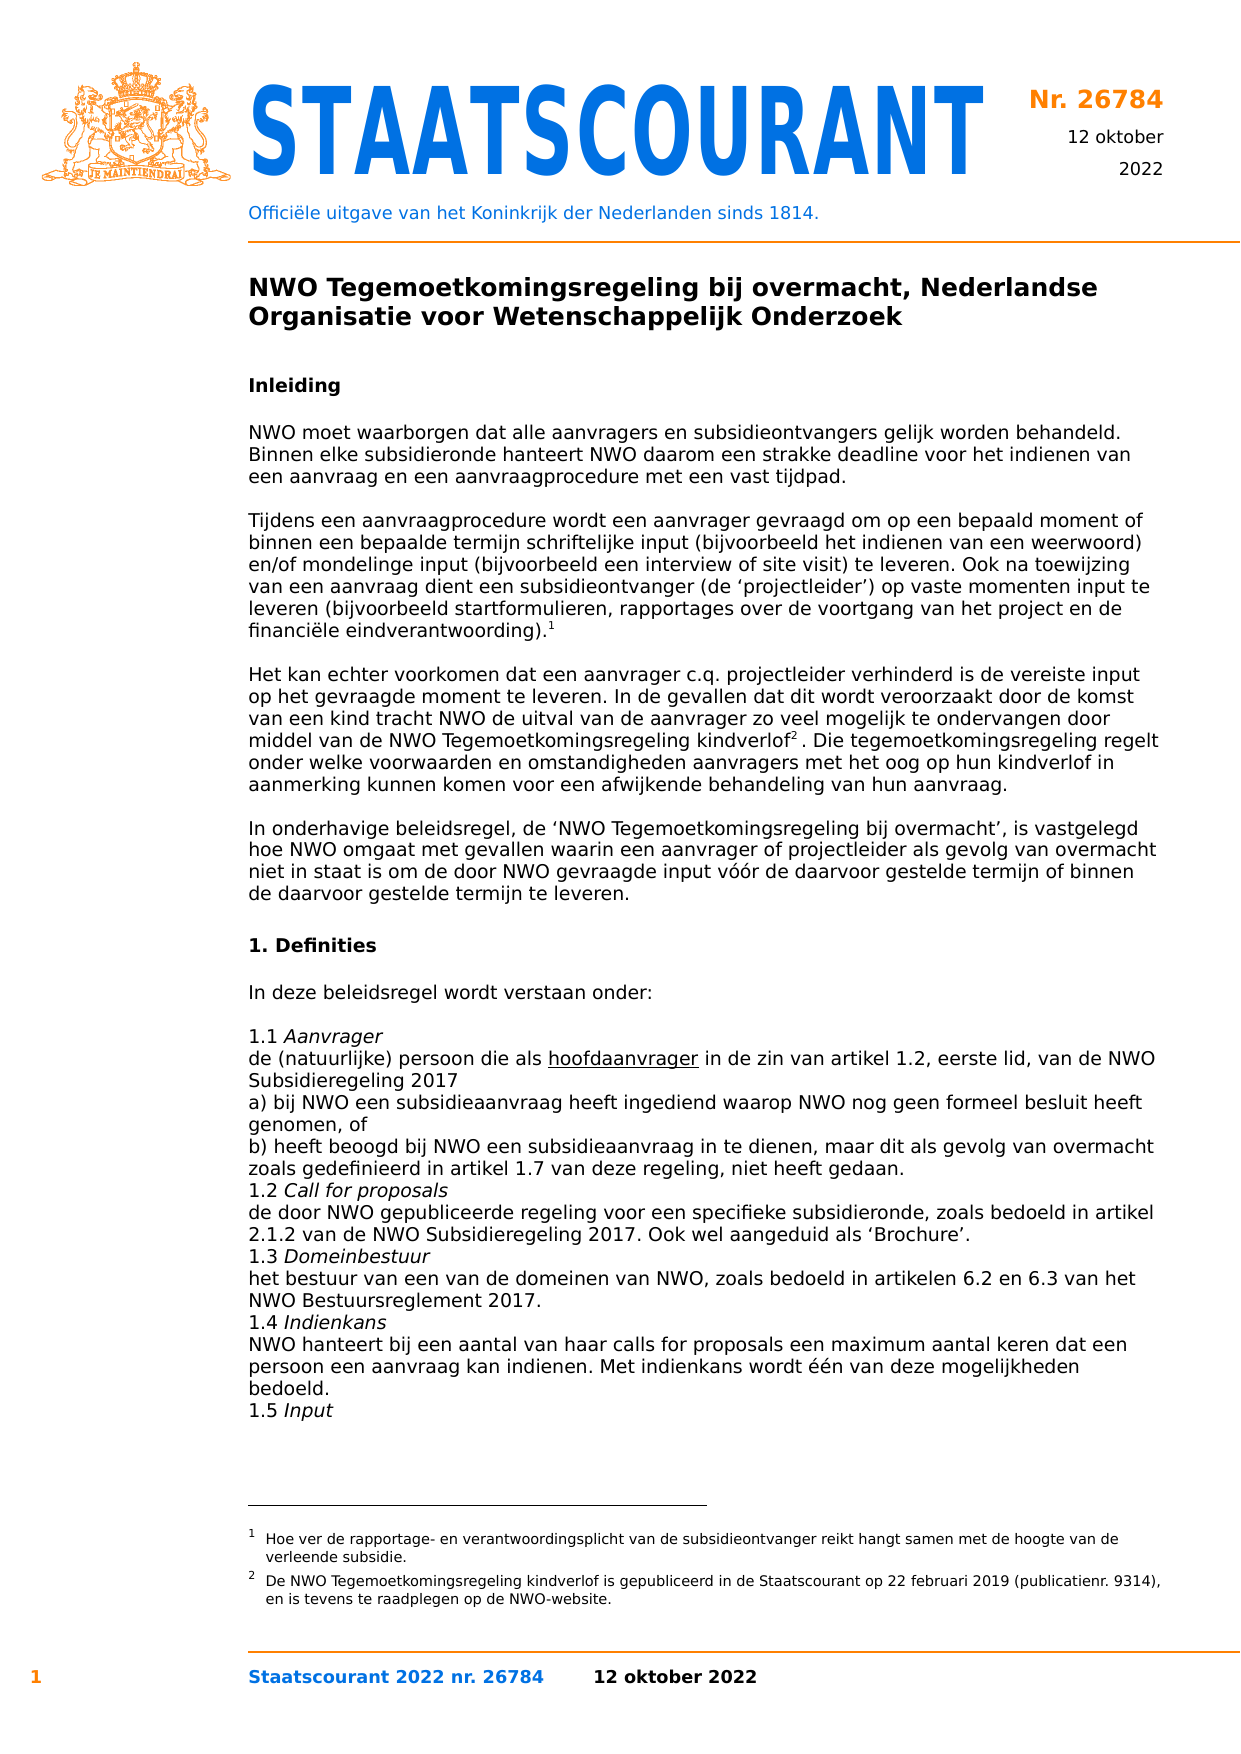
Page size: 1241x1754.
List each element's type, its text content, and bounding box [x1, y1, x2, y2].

table_cell 12 oktober [998, 121, 1240, 153]
text NWO hanteert bij een aantal van haar calls for proposals een maximum aantal keren dat een persoon een aanvraag kan indienen. Met indienkans wordt één van deze mogelijkheden bedoeld. [248, 1334, 1163, 1400]
text b) heeft beoogd bij NWO een subsidieaanvraag in te dienen, maar dit als gevolg van overmacht zoals gedefinieerd in artikel 1.7 van deze regeling, niet heeft gedaan. [248, 1136, 1163, 1180]
table_cell 2022 [998, 153, 1240, 203]
text In deze beleidsregel wordt verstaan onder: [248, 982, 1163, 1004]
text de (natuurlijke) persoon die als hoofdaanvrager in de zin van artikel 1.2, eerste lid, van de NWO Subsidieregeling 2017 [248, 1048, 1163, 1092]
text Tijdens een aanvraagprocedure wordt een aanvrager gevraagd om op een bepaald moment of binnen een bepaalde termijn schriftelijke input (bijvoorbeeld het indienen van een weerwoord) en/of mondelinge input (bijvoorbeeld een interview of site visit) te leveren. Ook na toewijzing van een aanvraag dient een subsidieontvanger (de ‘projectleider’) op vaste momenten input te leveren (bijvoorbeeld startformulieren, rapportages over de voortgang van het project en de financiële eindverantwoording). [248, 510, 1163, 642]
text In onderhavige beleidsregel, de ‘NWO Tegemoetkomingsregeling bij overmacht’, is vastgelegd hoe NWO omgaat met gevallen waarin een aanvrager of projectleider als gevolg van overmacht niet in staat is om de door NWO gevraagde input vóór de daarvoor gestelde termijn of binnen de daarvoor gestelde termijn te leveren. [248, 817, 1163, 905]
text 1.3 Domeinbestuur [248, 1246, 1163, 1268]
text Hoe ver de rapportage- en verantwoordingsplicht van de subsidieontvanger reikt hangt samen met de hoogte van de verleende subsidie. [248, 1527, 1163, 1566]
text 1.2 Call for proposals [248, 1180, 1163, 1202]
table_header Nr. 26784 [998, 62, 1240, 121]
text 1.1 Aanvrager [248, 1026, 1163, 1048]
table_header [25, 62, 248, 241]
table_cell Officiële uitgave van het Koninkrijk der Nederlanden sinds 1814. [248, 203, 1240, 241]
subtitle 1. Definities [248, 935, 1163, 957]
text het bestuur van een van de domeinen van NWO, zoals bedoeld in artikelen 6.2 en 6.3 van het NWO Bestuursreglement 2017. [248, 1268, 1163, 1312]
text De NWO Tegemoetkomingsregeling kindverlof is gepubliceerd in de Staatscourant op 22 februari 2019 (publicatienr. 9314), en is tevens te raadplegen op de NWO-website. [248, 1569, 1163, 1608]
table_header STAATSCOURANT [248, 62, 998, 203]
picture [41, 62, 231, 186]
subtitle Inleiding [248, 375, 1163, 397]
text a) bij NWO een subsidieaanvraag heeft ingediend waarop NWO nog geen formeel besluit heeft genomen, of [248, 1092, 1163, 1136]
text NWO moet waarborgen dat alle aanvragers en subsidieontvangers gelijk worden behandeld. Binnen elke subsidieronde hanteert NWO daarom een strakke deadline voor het indienen van een aanvraag en een aanvraagprocedure met een vast tijdpad. [248, 422, 1163, 488]
text Het kan echter voorkomen dat een aanvrager c.q. projectleider verhinderd is de vereiste input op het gevraagde moment te leveren. In de gevallen dat dit wordt veroorzaakt door de komst van een kind tracht NWO de uitval van de aanvrager zo veel mogelijk te ondervangen door middel van de NWO Tegemoetkomingsregeling kindverlof. Die tegemoetkomingsregeling regelt onder welke voorwaarden en omstandigheden aanvragers met het oog op hun kindverlof in aanmerking kunnen komen voor een afwijkende behandeling van hun aanvraag. [248, 664, 1163, 796]
text 1.4 Indienkans [248, 1312, 1163, 1334]
subtitle NWO Tegemoetkomingsregeling bij overmacht, Nederlandse Organisatie voor Wetenschappelijk Onderzoek [248, 273, 1163, 331]
text de door NWO gepubliceerde regeling voor een specifieke subsidieronde, zoals bedoeld in artikel 2.1.2 van de NWO Subsidieregeling 2017. Ook wel aangeduid als ‘Brochure’. [248, 1202, 1163, 1246]
text 1.5 Input [248, 1400, 1163, 1422]
